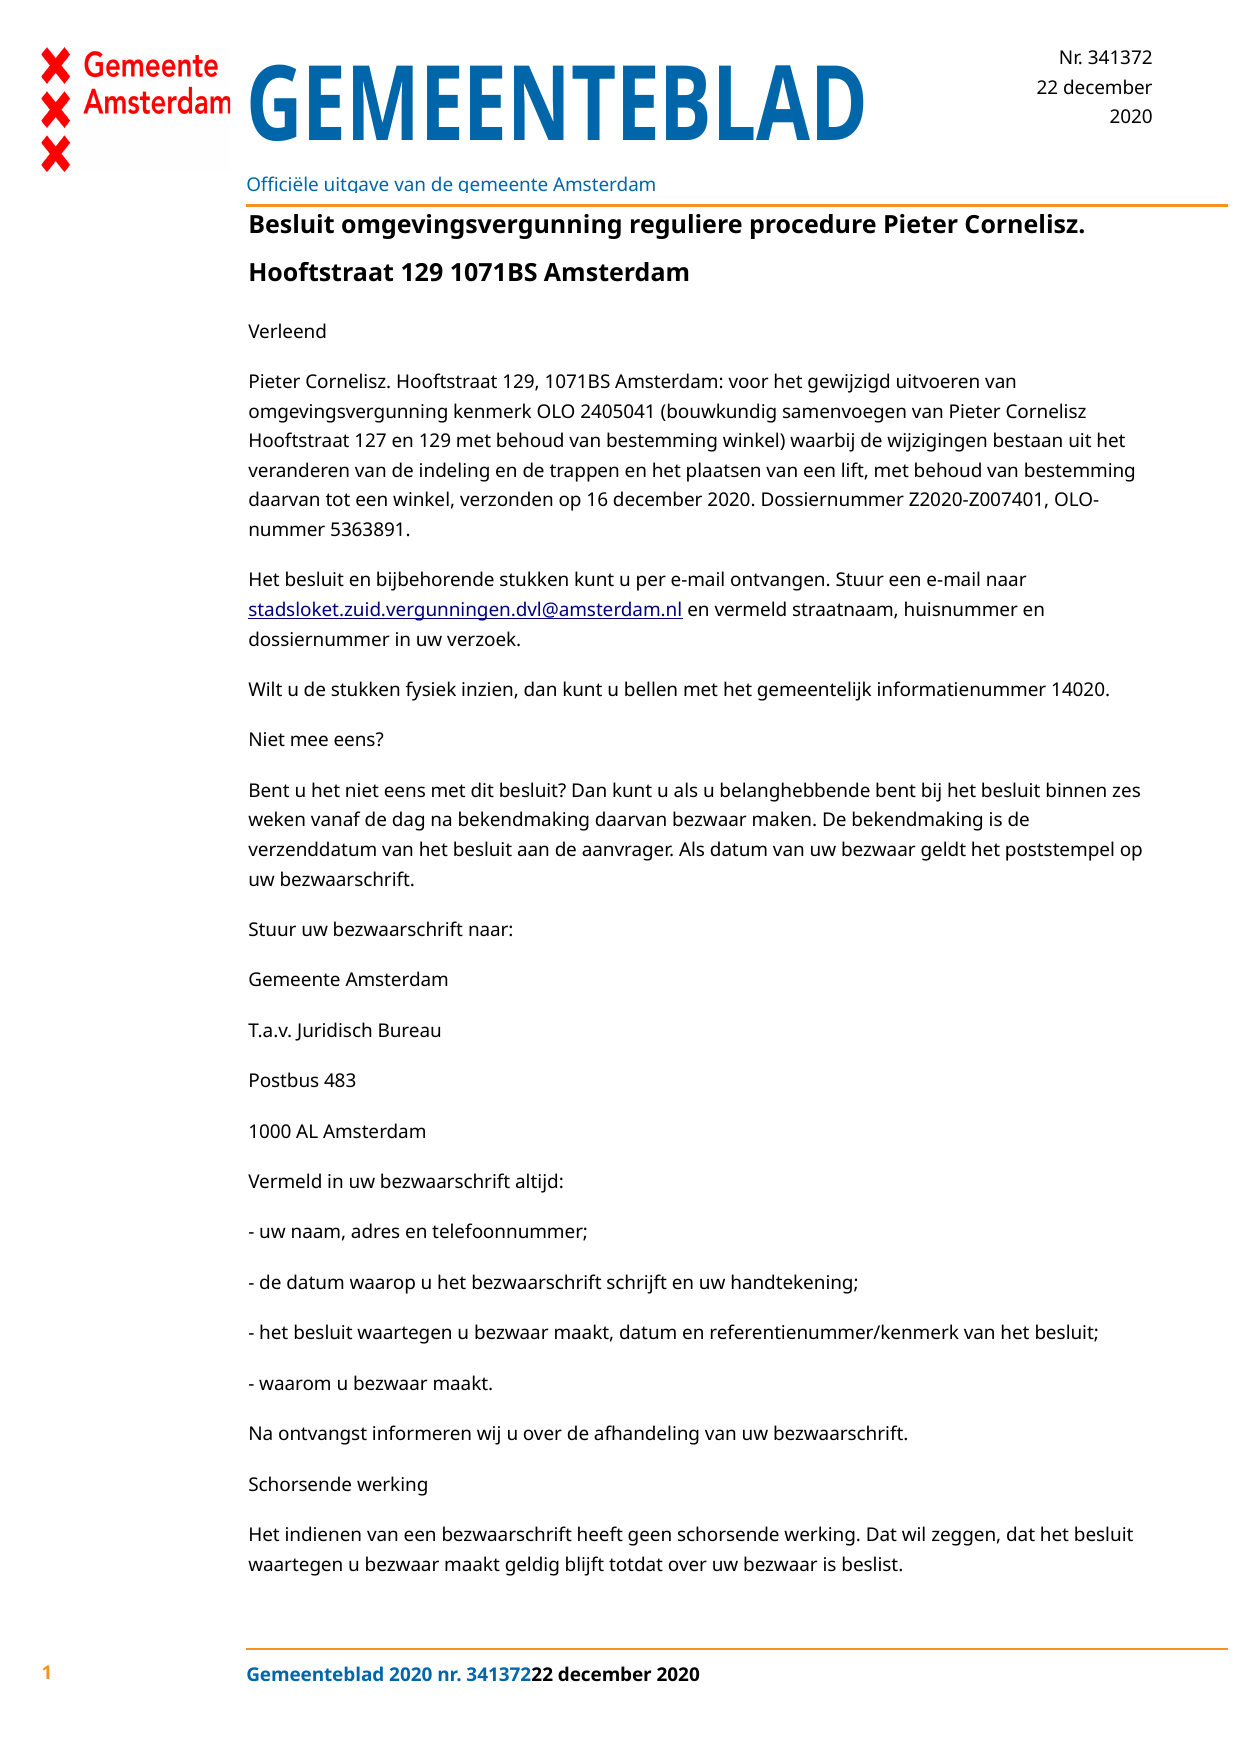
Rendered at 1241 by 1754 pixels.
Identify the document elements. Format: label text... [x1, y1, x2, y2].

text Vermeld in uw bezwaarschrift altijd: [248, 1168, 1152, 1194]
text Postbus 483 [248, 1067, 1152, 1093]
text Pieter Cornelisz. Hooftstraat 129, 1071BS Amsterdam: voor het gewijzigd uitvoeren van omgevingsvergunning kenmerk OLO 2405041 (bouwkundig samenvoegen van Pieter Cornelisz Hooftstraat 127 en 129 met behoud van bestemming winkel) waarbij de wijzigingen bestaan uit het veranderen van de indeling en de trappen en het plaatsen van een lift, met behoud van bestemming daarvan tot een winkel, verzonden op 16 december 2020. Dossiernummer Z2020-Z007401, OLO-nummer 5363891. [248, 368, 1152, 542]
text Na ontvangst informeren wij u over de afhandeling van uw bezwaarschrift. [248, 1420, 1152, 1446]
text Wilt u de stukken fysiek inzien, dan kunt u bellen met het gemeentelijk informatienummer 14020. [248, 676, 1152, 702]
text Het besluit en bijbehorende stukken kunt u per e-mail ontvangen. Stuur een e-mail naar stadsloket.zuid.vergunningen.dvl@amsterdam.nl en vermeld straatnaam, huisnummer en dossiernummer in uw verzoek. [248, 567, 1152, 652]
text - waarom u bezwaar maakt. [248, 1370, 1152, 1396]
text Stuur uw bezwaarschrift naar: [248, 916, 1152, 942]
text Bent u het niet eens met dit besluit? Dan kunt u als u belanghebbende bent bij het besluit binnen zes weken vanaf de dag na bekendmaking daarvan bezwaar maken. De bekendmaking is de verzenddatum van het besluit aan de aanvrager. Als datum van uw bezwaar geldt het poststempel op uw bezwaarschrift. [248, 777, 1152, 892]
picture [41, 47, 231, 172]
text Gemeente Amsterdam [248, 967, 1152, 992]
text Niet mee eens? [248, 727, 1152, 752]
text Besluit omgevingsvergunning reguliere procedure Pieter Cornelisz. Hooftstraat 129 1071BS Amsterdam [248, 207, 1152, 288]
text Verleend [248, 318, 1152, 344]
text T.a.v. Juridisch Bureau [248, 1017, 1152, 1043]
text Het indienen van een bezwaarschrift heeft geen schorsende werking. Dat wil zeggen, dat het besluit waartegen u bezwaar maakt geldig blijft totdat over uw bezwaar is beslist. [248, 1521, 1152, 1577]
text 1000 AL Amsterdam [248, 1118, 1152, 1144]
text - het besluit waartegen u bezwaar maakt, datum en referentienummer/kenmerk van het besluit; [248, 1319, 1152, 1345]
text - uw naam, adres en telefoonnummer; [248, 1219, 1152, 1244]
text Schorsende werking [248, 1471, 1152, 1497]
text - de datum waarop u het bezwaarschrift schrijft en uw handtekening; [248, 1269, 1152, 1295]
